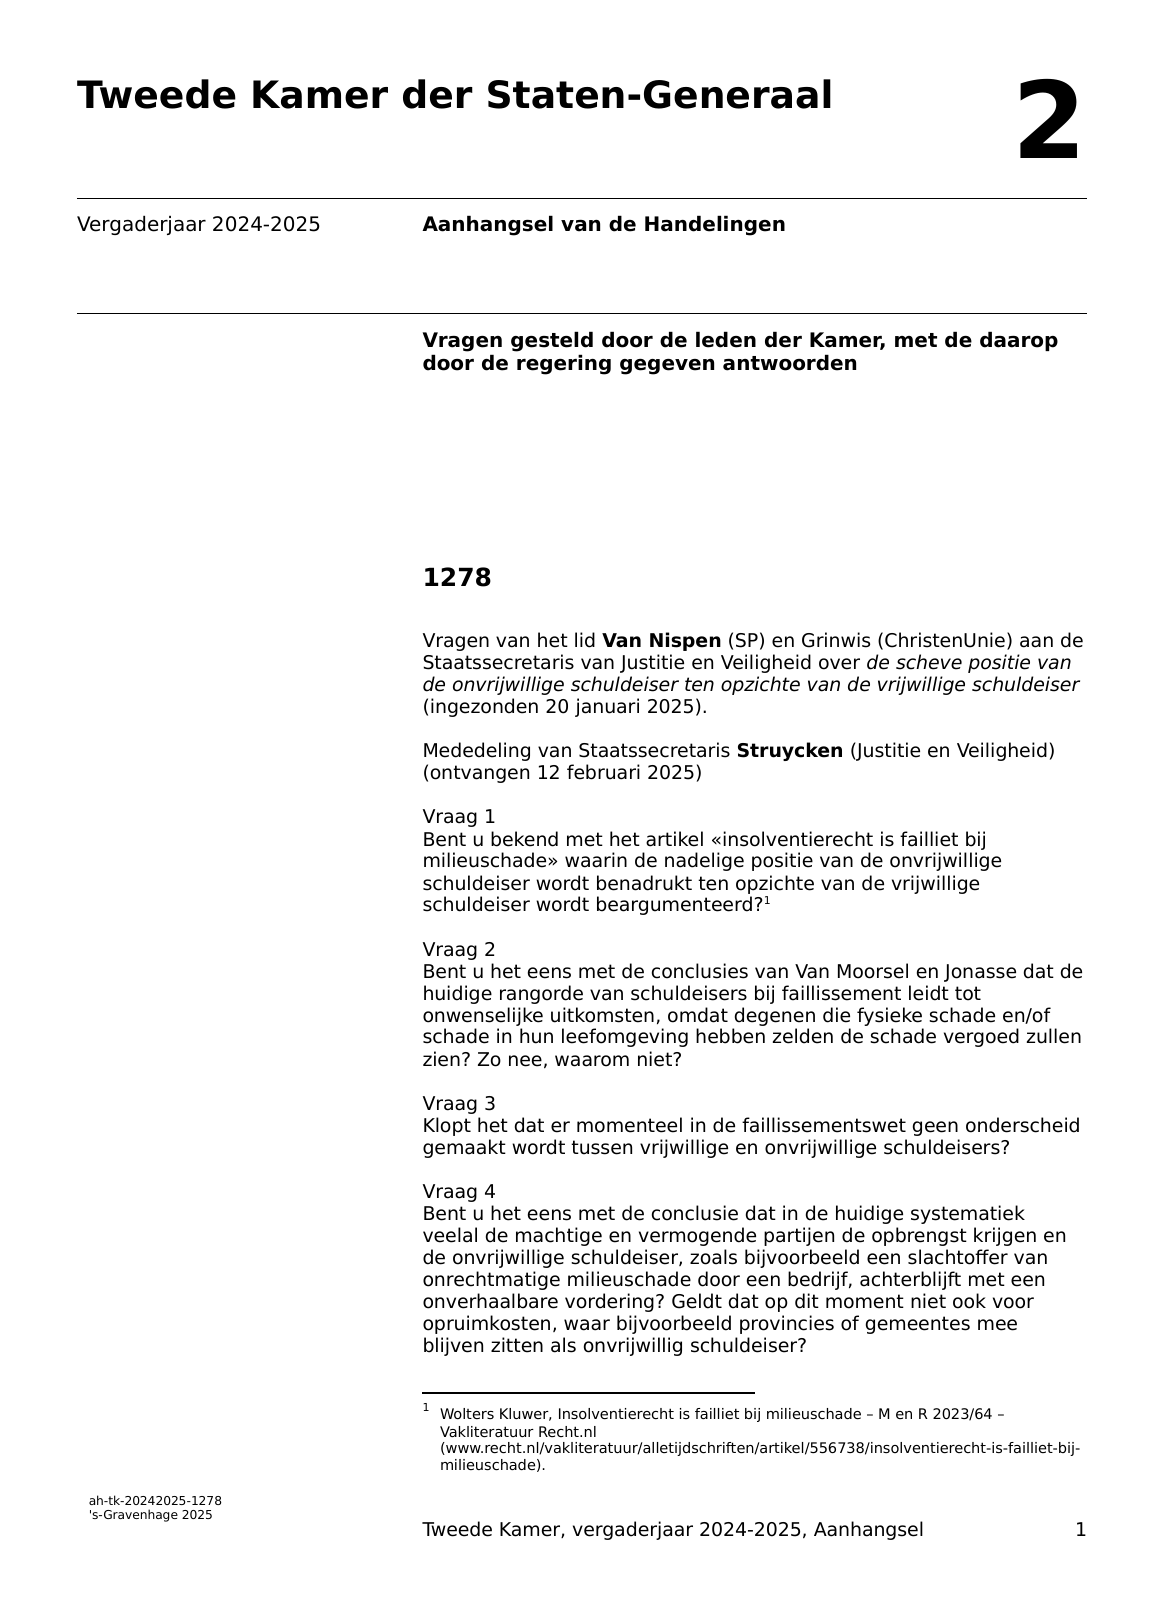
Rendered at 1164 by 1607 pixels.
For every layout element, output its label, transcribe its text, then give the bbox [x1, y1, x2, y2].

text ah-tk-20242025-1278 [88, 1494, 323, 1508]
text Bent u bekend met het artikel «insolventierecht is failliet bij milieuschade» waarin de nadelige positie van de onvrijwillige schuldeiser wordt benadrukt ten opzichte van de vrijwillige schuldeiser wordt beargumenteerd? [422, 828, 1087, 916]
table_header 2 [886, 59, 1087, 198]
table_header Tweede Kamer der Staten-Generaal [77, 59, 886, 198]
text Vraag 3 [422, 1093, 1087, 1114]
table_cell Vergaderjaar 2024-2025 [77, 199, 422, 313]
table_cell [77, 314, 422, 375]
text Bent u het eens met de conclusie dat in de huidige systematiek veelal de machtige en vermogende partijen de opbrengst krijgen en de onvrijwillige schuldeiser, zoals bijvoorbeeld een slachtoffer van onrechtmatige milieuschade door een bedrijf, achterblijft met een onverhaalbare vordering? Geldt dat op dit moment niet ook voor opruimkosten, waar bijvoorbeeld provincies of gemeentes mee blijven zitten als onvrijwillig schuldeiser? [422, 1203, 1087, 1357]
text 1278 [422, 563, 1087, 592]
text Vraag 2 [422, 938, 1087, 961]
text Mededeling van Staatssecretaris Struycken (Justitie en Veiligheid) (ontvangen 12 februari 2025) [422, 740, 1087, 784]
text 's-Gravenhage 2025 [88, 1508, 323, 1522]
text Vraag 1 [422, 806, 1087, 828]
text Vragen van het lid Van Nispen (SP) en Grinwis (ChristenUnie) aan de Staatssecretaris van Justitie en Veiligheid over de scheve positie van de onvrijwillige schuldeiser ten opzichte van de vrijwillige schuldeiser (ingezonden 20 januari 2025). [422, 630, 1087, 718]
table_cell Aanhangsel van de Handelingen [422, 199, 1087, 313]
text Klopt het dat er momenteel in de faillissementswet geen onderscheid gemaakt wordt tussen vrijwillige en onvrijwillige schuldeisers? [422, 1114, 1087, 1158]
text Wolters Kluwer, Insolventierecht is failliet bij milieuschade – M en R 2023/64 – Vakliteratuur Recht.nl (www.recht.nl/vakliteratuur/alletijdschriften/artikel/556738/insolventierecht-is-failliet-bij-milieuschade). [422, 1402, 1087, 1474]
text Bent u het eens met de conclusies van Van Moorsel en Jonasse dat de huidige rangorde van schuldeisers bij faillissement leidt tot onwenselijke uitkomsten, omdat degenen die fysieke schade en/of schade in hun leefomgeving hebben zelden de schade vergoed zullen zien? Zo nee, waarom niet? [422, 961, 1087, 1070]
text Vraag 4 [422, 1181, 1087, 1203]
table_cell Vragen gesteld door de leden der Kamer, met de daarop door de regering gegeven antwoorden [422, 314, 1087, 375]
